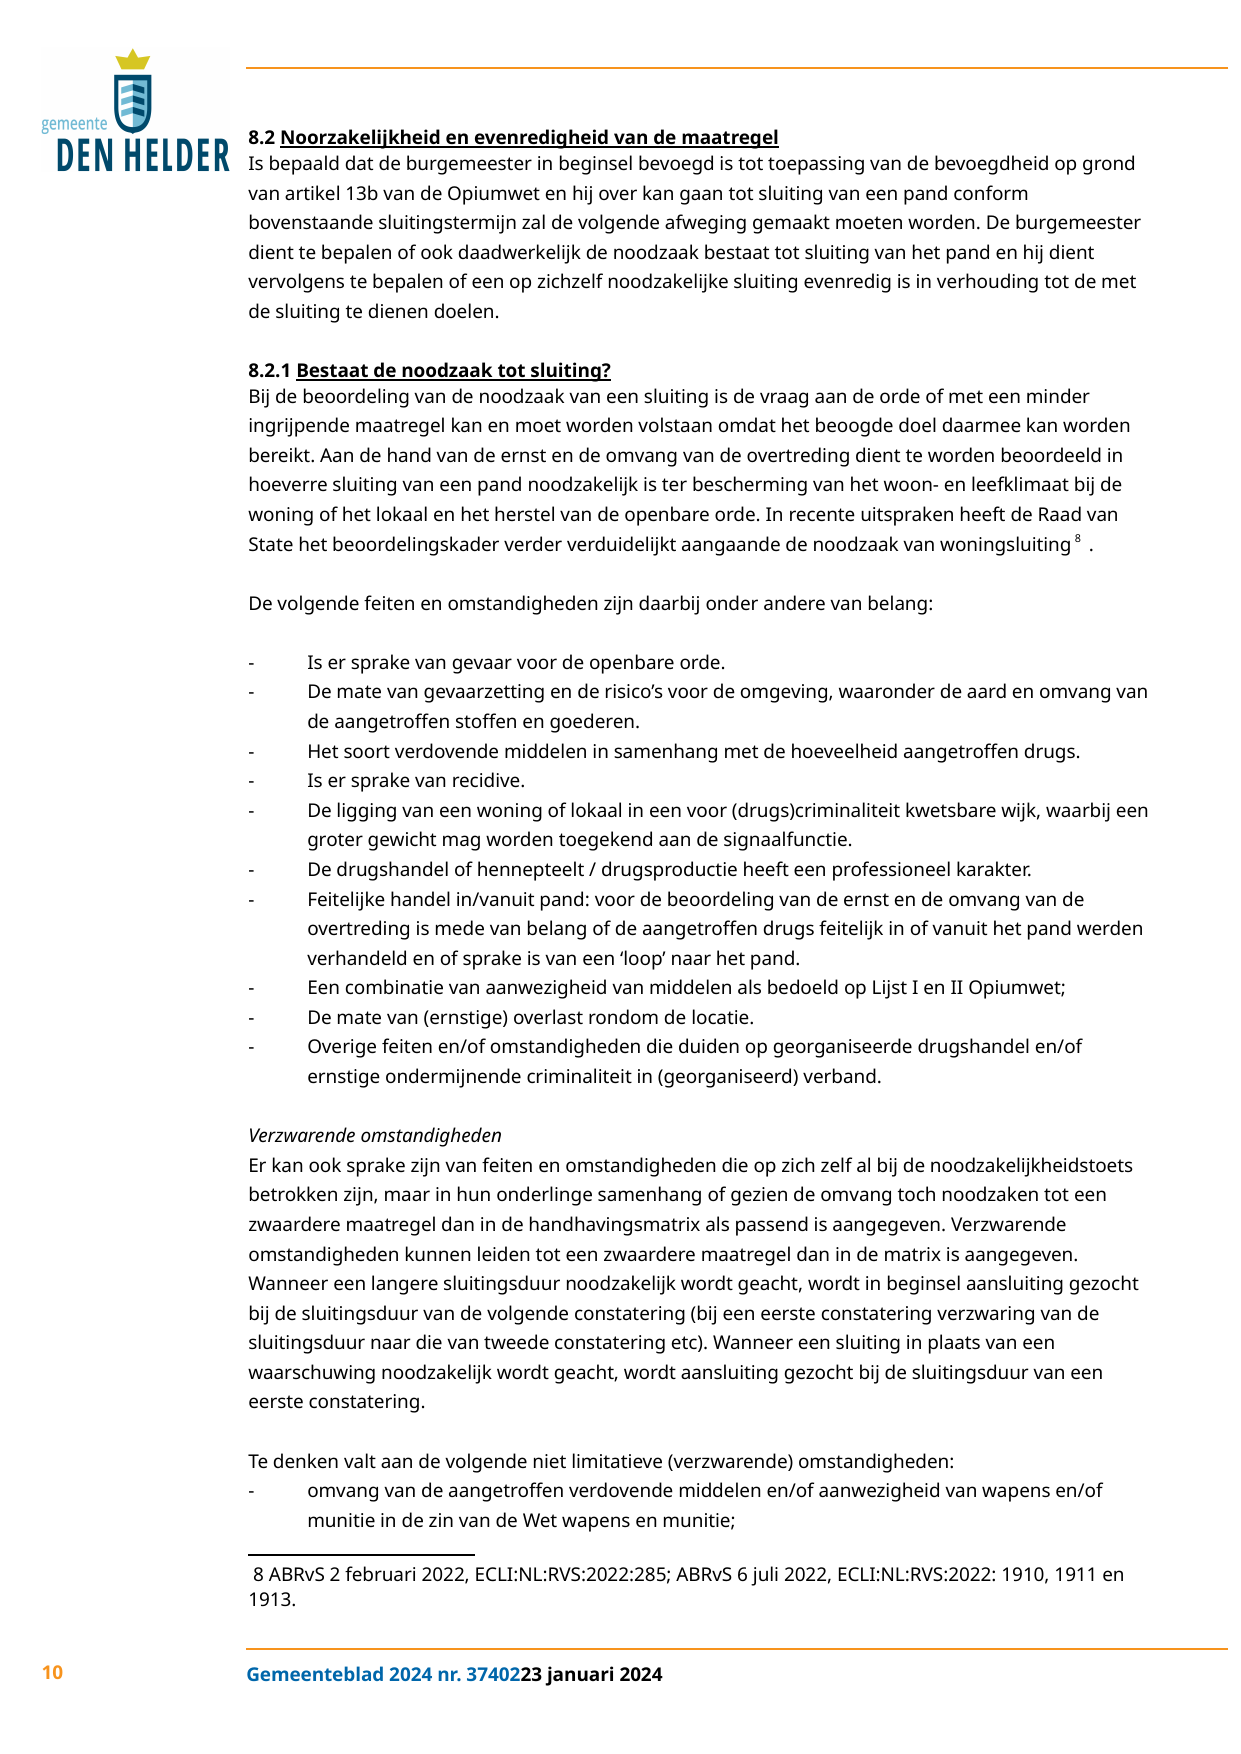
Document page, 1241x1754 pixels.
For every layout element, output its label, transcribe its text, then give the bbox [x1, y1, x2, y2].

text De volgende feiten en omstandigheden zijn daarbij onder andere van belang: [248, 590, 1152, 616]
list Een combinatie van aanwezigheid van middelen als bedoeld op Lijst I en II Opiumwet; [248, 974, 1152, 1000]
list De drugshandel of hennepteelt / drugsproductie heeft een professioneel karakter. [248, 856, 1152, 882]
picture [130, 157, 135, 172]
picture [220, 160, 224, 172]
list De ligging van een woning of lokaal in een voor (drugs)criminaliteit kwetsbare wijk, waarbij een groter gewicht mag worden toegekend aan de signaalfunctie. [248, 797, 1152, 852]
list omvang van de aangetroffen verdovende middelen en/of aanwezigheid van wapens en/of munitie in de zin van de Wet wapens en munitie; [248, 1477, 1152, 1533]
picture [41, 47, 231, 172]
text 8.2 Noorzakelijkheid en evenredigheid van de maatregel [248, 124, 1152, 150]
text 8.2.1 Bestaat de noodzaak tot sluiting? [248, 357, 1152, 383]
text Er kan ook sprake zijn van feiten en omstandigheden die op zich zelf al bij de noodzakelijkheidstoets betrokken zijn, maar in hun onderlinge samenhang of gezien de omvang toch noodzaken tot een zwaardere maatregel dan in de handhavingsmatrix als passend is aangegeven. Verzwarende omstandigheden kunnen leiden tot een zwaardere maatregel dan in de matrix is aangegeven. Wanneer een langere sluitingsduur noodzakelijk wordt geacht, wordt in beginsel aansluiting gezocht bij de sluitingsduur van de volgende constatering (bij een eerste constatering verzwaring van de sluitingsduur naar die van tweede constatering etc). Wanneer een sluiting in plaats van een waarschuwing noodzakelijk wordt geacht, wordt aansluiting gezocht bij de sluitingsduur van een eerste constatering. [248, 1152, 1152, 1414]
list De mate van gevaarzetting en de risico’s voor de omgeving, waaronder de aard en omvang van de aangetroffen stoffen en goederen. [248, 679, 1152, 734]
text Bij de beoordeling van de noodzaak van een sluiting is de vraag aan de orde of met een minder ingrijpende maatregel kan en moet worden volstaan omdat het beoogde doel daarmee kan worden bereikt. Aan de hand van de ernst en de omvang van de overtreding dient te worden beoordeeld in hoeverre sluiting van een pand noodzakelijk is ter bescherming van het woon- en leefklimaat bij de woning of het lokaal en het herstel van de openbare orde. In recente uitspraken heeft de Raad van State het beoordelingskader verder verduidelijkt aangaande de noodzaak van woningsluiting . [248, 383, 1152, 557]
list Het soort verdovende middelen in samenhang met de hoeveelheid aangetroffen drugs. [248, 738, 1152, 764]
picture [182, 144, 187, 165]
list Overige feiten en/of omstandigheden die duiden op georganiseerde drugshandel en/of ernstige ondermijnende criminaliteit in (georganiseerd) verband. [248, 1034, 1152, 1089]
list Is er sprake van gevaar voor de openbare orde. [248, 649, 1152, 675]
text ABRvS 2 februari 2022, ECLI:NL:RVS:2022:285; ABRvS 6 juli 2022, ECLI:NL:RVS:2022: 1910, 1911 en 1913. [248, 1561, 1152, 1612]
text Is bepaald dat de burgemeester in beginsel bevoegd is tot toepassing van de bevoegdheid op grond van artikel 13b van de Opiumwet en hij over kan gaan tot sluiting van een pand conform bovenstaande sluitingstermijn zal de volgende afweging gemaakt moeten worden. De burgemeester dient te bepalen of ook daadwerkelijk de noodzaak bestaat tot sluiting van het pand en hij dient vervolgens te bepalen of een op zichzelf noodzakelijke sluiting evenredig is in verhouding tot de met de sluiting te dienen doelen. [248, 150, 1152, 324]
text Te denken valt aan de volgende niet limitatieve (verzwarende) omstandigheden: [248, 1448, 1152, 1474]
picture [100, 154, 106, 172]
list Feitelijke handel in/vanuit pand: voor de beoordeling van de ernst en de omvang van de overtreding is mede van belang of de aangetroffen drugs feitelijk in of vanuit het pand werden verhandeld en of sprake is van een ‘loop’ naar het pand. [248, 886, 1152, 971]
list Is er sprake van recidive. [248, 767, 1152, 793]
picture [63, 144, 68, 165]
text Verzwarende omstandigheden [248, 1122, 1152, 1148]
list De mate van (ernstige) overlast rondom de locatie. [248, 1004, 1152, 1030]
